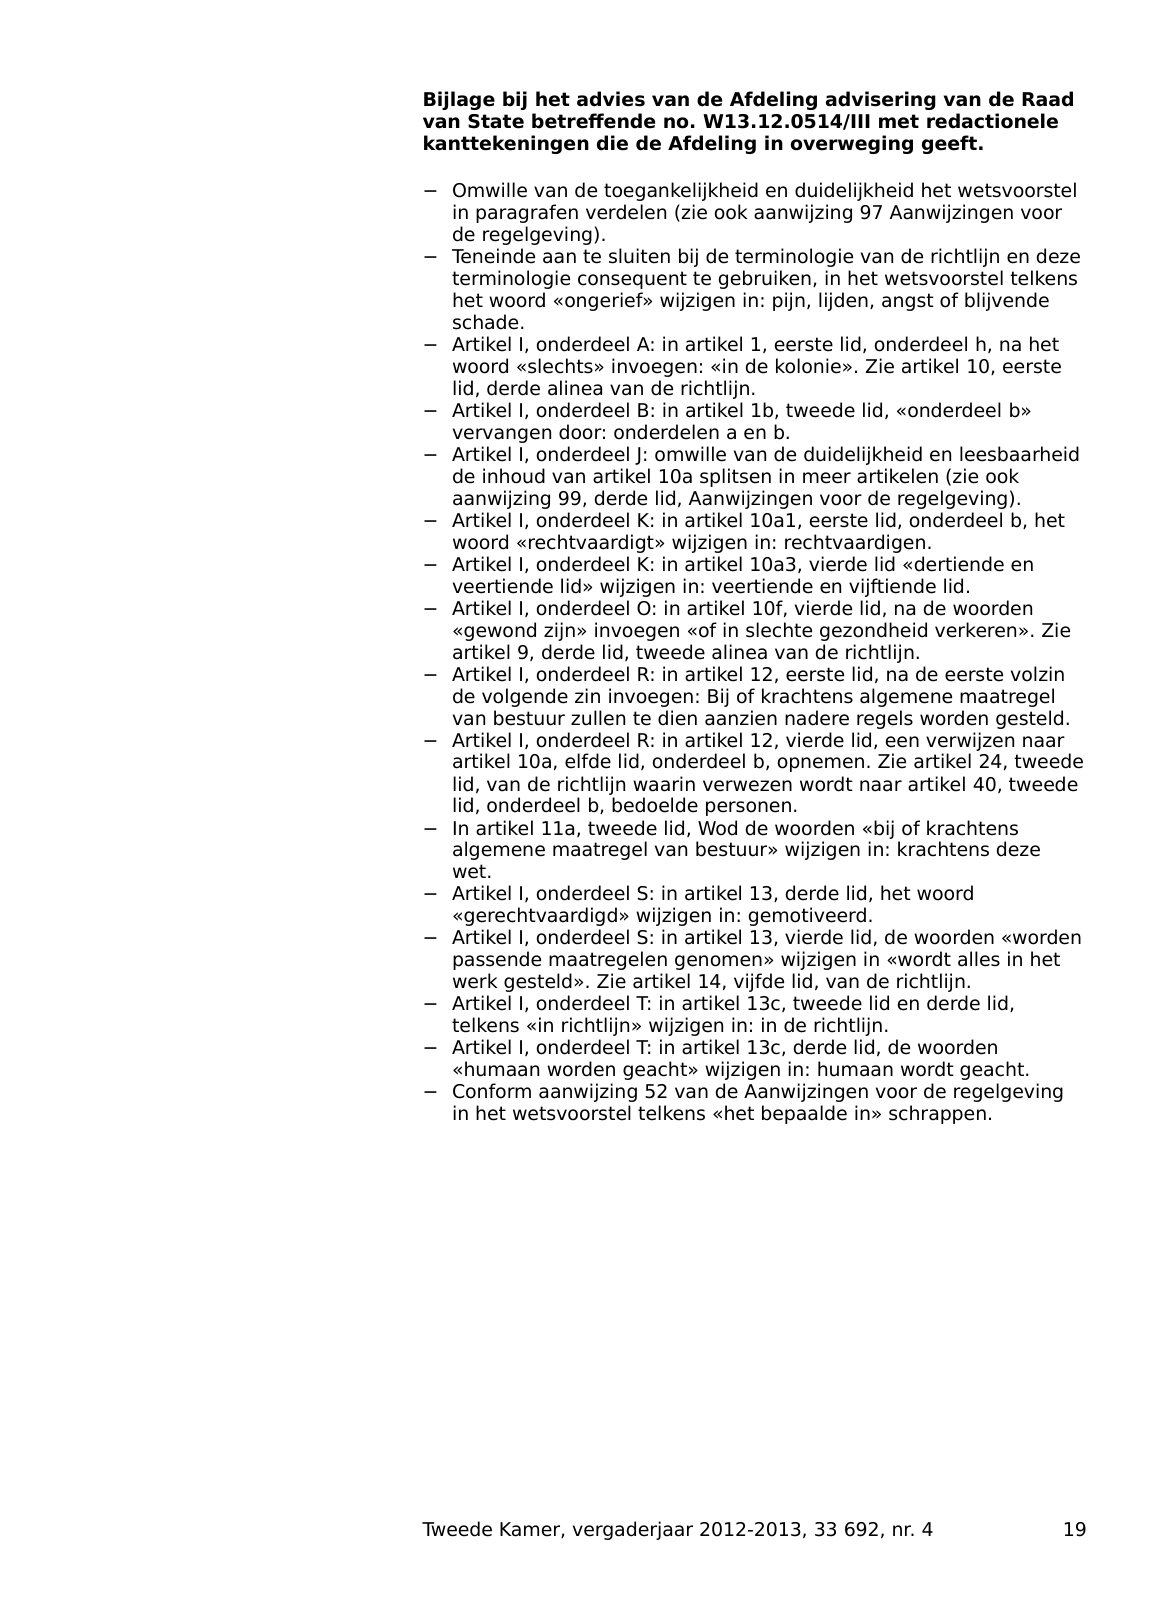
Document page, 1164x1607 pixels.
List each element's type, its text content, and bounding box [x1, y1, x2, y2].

text − Artikel I, onderdeel T: in artikel 13c, derde lid, de woorden «humaan worden geacht» wijzigen in: humaan wordt geacht. [422, 1037, 1087, 1081]
text − Artikel I, onderdeel B: in artikel 1b, tweede lid, «onderdeel b» vervangen door: onderdelen a en b. [422, 400, 1087, 444]
text − Teneinde aan te sluiten bij de terminologie van de richtlijn en deze terminologie consequent te gebruiken, in het wetsvoorstel telkens het woord «ongerief» wijzigen in: pijn, lijden, angst of blijvende schade. [422, 246, 1087, 334]
text − Artikel I, onderdeel R: in artikel 12, eerste lid, na de eerste volzin de volgende zin invoegen: Bij of krachtens algemene maatregel van bestuur zullen te dien aanzien nadere regels worden gesteld. [422, 663, 1087, 729]
text − Artikel I, onderdeel A: in artikel 1, eerste lid, onderdeel h, na het woord «slechts» invoegen: «in de kolonie». Zie artikel 10, eerste lid, derde alinea van de richtlijn. [422, 334, 1087, 400]
text − In artikel 11a, tweede lid, Wod de woorden «bij of krachtens algemene maatregel van bestuur» wijzigen in: krachtens deze wet. [422, 817, 1087, 883]
text − Artikel I, onderdeel K: in artikel 10a3, vierde lid «dertiende en veertiende lid» wijzigen in: veertiende en vijftiende lid. [422, 554, 1087, 598]
text − Omwille van de toegankelijkheid en duidelijkheid het wetsvoorstel in paragrafen verdelen (zie ook aanwijzing 97 Aanwijzingen voor de regelgeving). [422, 180, 1087, 246]
text − Artikel I, onderdeel K: in artikel 10a1, eerste lid, onderdeel b, het woord «rechtvaardigt» wijzigen in: rechtvaardigen. [422, 510, 1087, 554]
text − Artikel I, onderdeel S: in artikel 13, vierde lid, de woorden «worden passende maatregelen genomen» wijzigen in «wordt alles in het werk gesteld». Zie artikel 14, vijfde lid, van de richtlijn. [422, 927, 1087, 993]
subtitle Bijlage bij het advies van de Afdeling advisering van de Raad van State betreffende no. W13.12.0514/III met redactionele kanttekeningen die de Afdeling in overweging geeft. [77, 89, 1087, 155]
text − Artikel I, onderdeel R: in artikel 12, vierde lid, een verwijzen naar artikel 10a, elfde lid, onderdeel b, opnemen. Zie artikel 24, tweede lid, van de richtlijn waarin verwezen wordt naar artikel 40, tweede lid, onderdeel b, bedoelde personen. [422, 729, 1087, 817]
text − Artikel I, onderdeel T: in artikel 13c, tweede lid en derde lid, telkens «in richtlijn» wijzigen in: in de richtlijn. [422, 993, 1087, 1037]
text − Artikel I, onderdeel S: in artikel 13, derde lid, het woord «gerechtvaardigd» wijzigen in: gemotiveerd. [422, 883, 1087, 927]
text − Artikel I, onderdeel O: in artikel 10f, vierde lid, na de woorden «gewond zijn» invoegen «of in slechte gezondheid verkeren». Zie artikel 9, derde lid, tweede alinea van de richtlijn. [422, 598, 1087, 663]
text − Conform aanwijzing 52 van de Aanwijzingen voor de regelgeving in het wetsvoorstel telkens «het bepaalde in» schrappen. [422, 1081, 1087, 1125]
text − Artikel I, onderdeel J: omwille van de duidelijkheid en leesbaarheid de inhoud van artikel 10a splitsen in meer artikelen (zie ook aanwijzing 99, derde lid, Aanwijzingen voor de regelgeving). [422, 444, 1087, 510]
